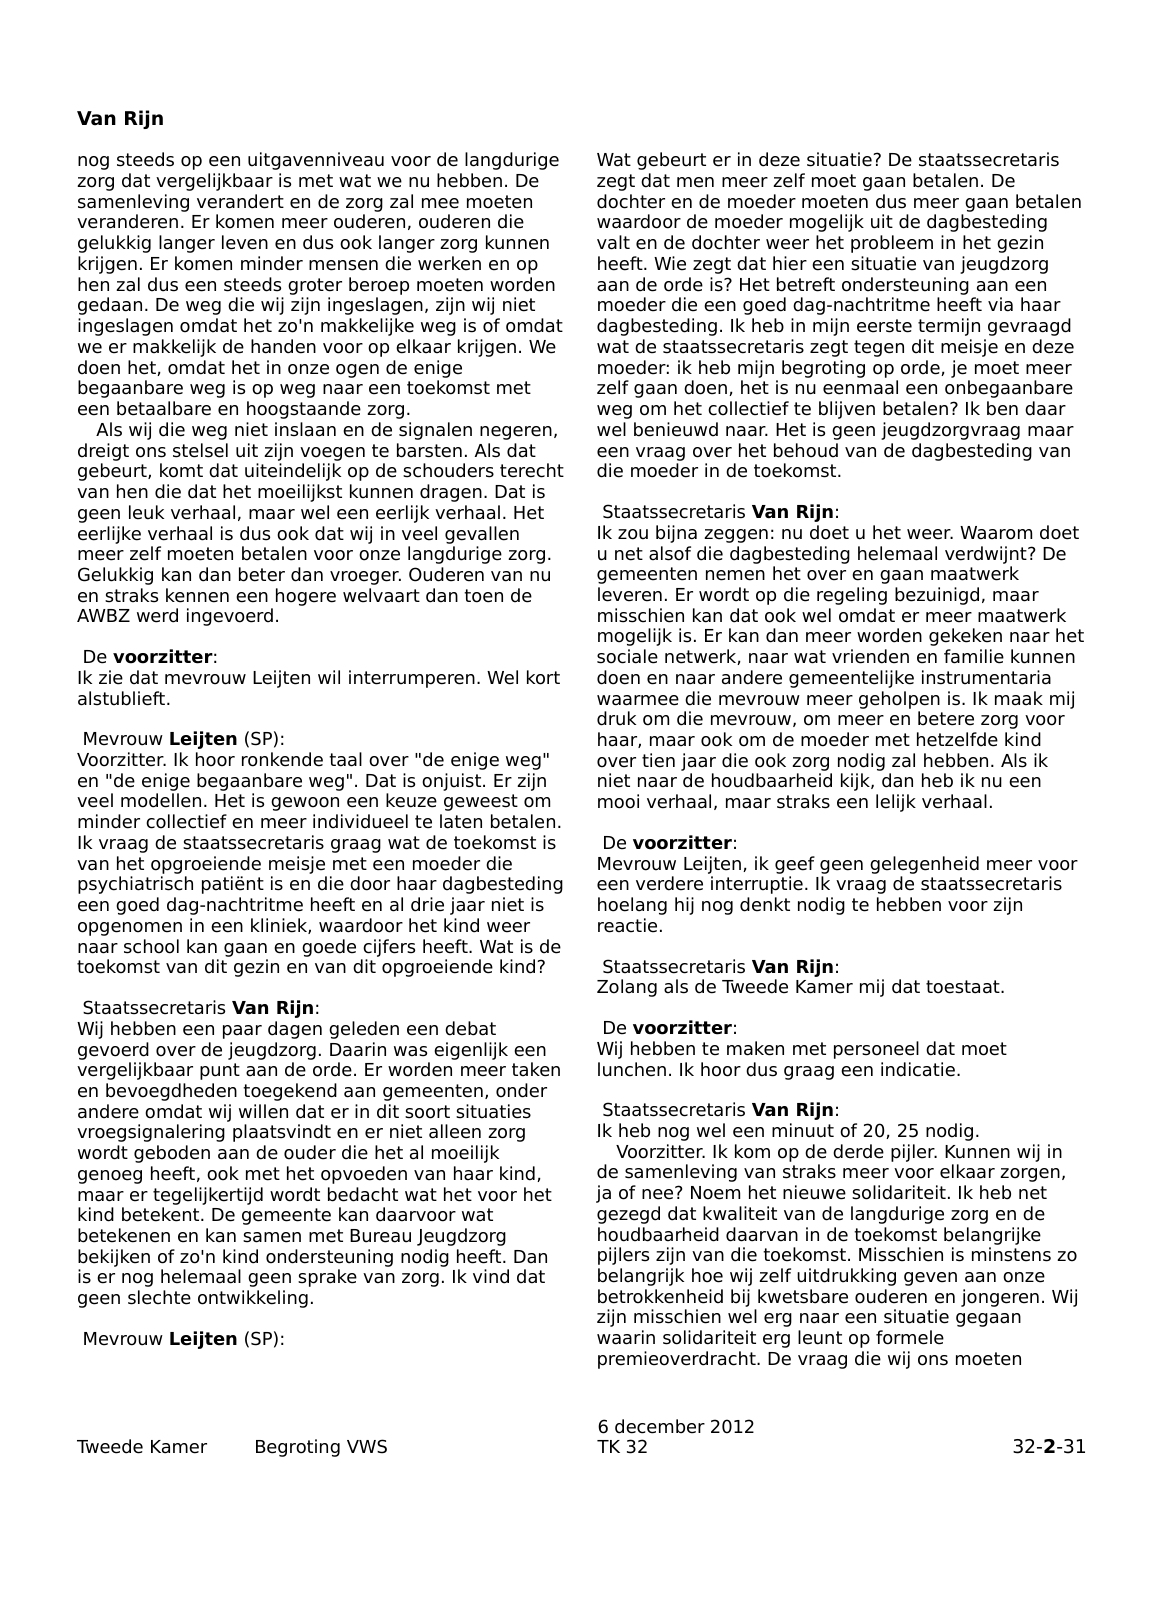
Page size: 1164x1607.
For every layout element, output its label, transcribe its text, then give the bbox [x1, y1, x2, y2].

text Staatssecretaris Van Rijn: [596, 1100, 1087, 1121]
text Mevrouw Leijten, ik geef geen gelegenheid meer voor een verdere interruptie. Ik vraag de staatssecretaris hoelang hij nog denkt nodig te hebben voor zijn reactie. [596, 853, 1087, 936]
text Staatssecretaris Van Rijn: [77, 998, 567, 1019]
text Als wij die weg niet inslaan en de signalen negeren, dreigt ons stelsel uit zijn voegen te barsten. Als dat gebeurt, komt dat uiteindelijk op de schouders terecht van hen die dat het moeilijkst kunnen dragen. Dat is geen leuk verhaal, maar wel een eerlijk verhaal. Het eerlijke verhaal is dus ook dat wij in veel gevallen meer zelf moeten betalen voor onze langdurige zorg. Gelukkig kan dan beter dan vroeger. Ouderen van nu en straks kennen een hogere welvaart dan toen de AWBZ werd ingevoerd. [77, 420, 567, 627]
text Mevrouw Leijten (SP): [77, 729, 567, 750]
text nog steeds op een uitgavenniveau voor de langdurige zorg dat vergelijkbaar is met wat we nu hebben. De samenleving verandert en de zorg zal mee moeten veranderen. Er komen meer ouderen, ouderen die gelukkig langer leven en dus ook langer zorg kunnen krijgen. Er komen minder mensen die werken en op hen zal dus een steeds groter beroep moeten worden gedaan. De weg die wij zijn ingeslagen, zijn wij niet ingeslagen omdat het zo'n makkelijke weg is of omdat we er makkelijk de handen voor op elkaar krijgen. We doen het, omdat het in onze ogen de enige begaanbare weg is op weg naar een toekomst met een betaalbare en hoogstaande zorg. [77, 150, 567, 420]
text Ik zie dat mevrouw Leijten wil interrumperen. Wel kort alstublieft. [77, 668, 567, 709]
text Ik zou bijna zeggen: nu doet u het weer. Waarom doet u net alsof die dagbesteding helemaal verdwijnt? De gemeenten nemen het over en gaan maatwerk leveren. Er wordt op die regeling bezuinigd, maar misschien kan dat ook wel omdat er meer maatwerk mogelijk is. Er kan dan meer worden gekeken naar het sociale netwerk, naar wat vrienden en familie kunnen doen en naar andere gemeentelijke instrumentaria waarmee die mevrouw meer geholpen is. Ik maak mij druk om die mevrouw, om meer en betere zorg voor haar, maar ook om de moeder met hetzelfde kind over tien jaar die ook zorg nodig zal hebben. Als ik niet naar de houdbaarheid kijk, dan heb ik nu een mooi verhaal, maar straks een lelijk verhaal. [596, 523, 1087, 813]
text Zolang als de Tweede Kamer mij dat toestaat. [596, 977, 1087, 998]
text Wat gebeurt er in deze situatie? De staatssecretaris zegt dat men meer zelf moet gaan betalen. De dochter en de moeder moeten dus meer gaan betalen waardoor de moeder mogelijk uit de dagbesteding valt en de dochter weer het probleem in het gezin heeft. Wie zegt dat hier een situatie van jeugdzorg aan de orde is? Het betreft ondersteuning aan een moeder die een goed dag-nachtritme heeft via haar dagbesteding. Ik heb in mijn eerste termijn gevraagd wat de staatssecretaris zegt tegen dit meisje en deze moeder: ik heb mijn begroting op orde, je moet meer zelf gaan doen, het is nu eenmaal een onbegaanbare weg om het collectief te blijven betalen? Ik ben daar wel benieuwd naar. Het is geen jeugdzorgvraag maar een vraag over het behoud van de dagbesteding van die moeder in de toekomst. [596, 150, 1087, 482]
text De voorzitter: [596, 1018, 1087, 1039]
text Ik heb nog wel een minuut of 20, 25 nodig. [596, 1121, 1087, 1142]
text De voorzitter: [596, 833, 1087, 853]
text Voorzitter. Ik kom op de derde pijler. Kunnen wij in de samenleving van straks meer voor elkaar zorgen, ja of nee? Noem het nieuwe solidariteit. Ik heb net gezegd dat kwaliteit van de langdurige zorg en de houdbaarheid daarvan in de toekomst belangrijke pijlers zijn van die toekomst. Misschien is minstens zo belangrijk hoe wij zelf uitdrukking geven aan onze betrokkenheid bij kwetsbare ouderen en jongeren. Wij zijn misschien wel erg naar een situatie gegaan waarin solidariteit erg leunt op formele premieoverdracht. De vraag die wij ons moeten [596, 1142, 1087, 1369]
text Staatssecretaris Van Rijn: [596, 956, 1087, 977]
text De voorzitter: [77, 647, 567, 668]
text Wij hebben een paar dagen geleden een debat gevoerd over de jeugdzorg. Daarin was eigenlijk een vergelijkbaar punt aan de orde. Er worden meer taken en bevoegdheden toegekend aan gemeenten, onder andere omdat wij willen dat er in dit soort situaties vroegsignalering plaatsvindt en er niet alleen zorg wordt geboden aan de ouder die het al moeilijk genoeg heeft, ook met het opvoeden van haar kind, maar er tegelijkertijd wordt bedacht wat het voor het kind betekent. De gemeente kan daarvoor wat betekenen en kan samen met Bureau Jeugdzorg bekijken of zo'n kind ondersteuning nodig heeft. Dan is er nog helemaal geen sprake van zorg. Ik vind dat geen slechte ontwikkeling. [77, 1019, 567, 1309]
text Staatssecretaris Van Rijn: [596, 502, 1087, 523]
text Mevrouw Leijten (SP): [77, 1329, 567, 1349]
text Wij hebben te maken met personeel dat moet lunchen. Ik hoor dus graag een indicatie. [596, 1039, 1087, 1080]
text Voorzitter. Ik hoor ronkende taal over "de enige weg" en "de enige begaanbare weg". Dat is onjuist. Er zijn veel modellen. Het is gewoon een keuze geweest om minder collectief en meer individueel te laten betalen. Ik vraag de staatssecretaris graag wat de toekomst is van het opgroeiende meisje met een moeder die psychiatrisch patiënt is en die door haar dagbesteding een goed dag-nachtritme heeft en al drie jaar niet is opgenomen in een kliniek, waardoor het kind weer naar school kan gaan en goede cijfers heeft. Wat is de toekomst van dit gezin en van dit opgroeiende kind? [77, 750, 567, 978]
